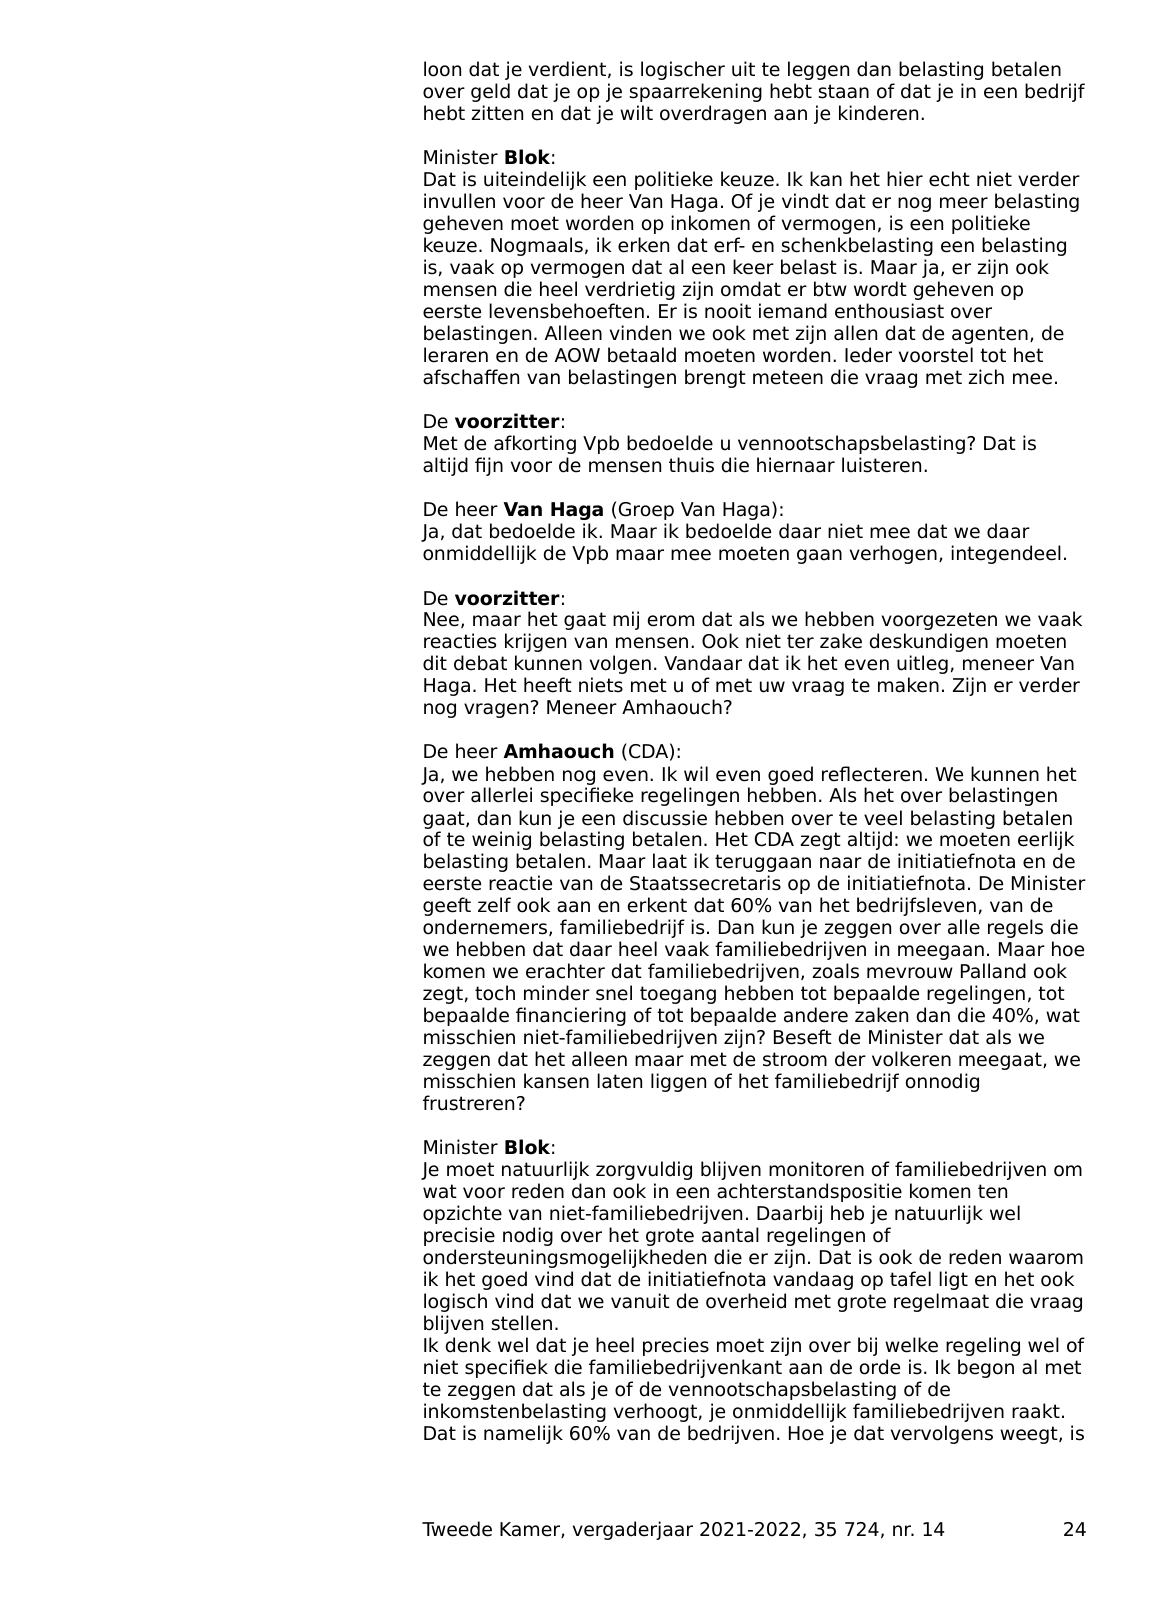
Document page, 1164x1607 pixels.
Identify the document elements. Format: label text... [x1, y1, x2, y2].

text De heer Van Haga (Groep Van Haga): [422, 499, 1087, 521]
text De heer Amhaouch (CDA): [422, 741, 1087, 763]
text Minister Blok: [422, 1137, 1087, 1159]
text Nee, maar het gaat mij erom dat als we hebben voorgezeten we vaak reacties krijgen van mensen. Ook niet ter zake deskundigen moeten dit debat kunnen volgen. Vandaar dat ik het even uitleg, meneer Van Haga. Het heeft niets met u of met uw vraag te maken. Zijn er verder nog vragen? Meneer Amhaouch? [422, 609, 1087, 719]
text Je moet natuurlijk zorgvuldig blijven monitoren of familiebedrijven om wat voor reden dan ook in een achterstandspositie komen ten opzichte van niet-familiebedrijven. Daarbij heb je natuurlijk wel precisie nodig over het grote aantal regelingen of ondersteuningsmogelijkheden die er zijn. Dat is ook de reden waarom ik het goed vind dat de initiatiefnota vandaag op tafel ligt en het ook logisch vind dat we vanuit de overheid met grote regelmaat die vraag blijven stellen. [422, 1159, 1087, 1335]
text Dat is uiteindelijk een politieke keuze. Ik kan het hier echt niet verder invullen voor de heer Van Haga. Of je vindt dat er nog meer belasting geheven moet worden op inkomen of vermogen, is een politieke keuze. Nogmaals, ik erken dat erf- en schenkbelasting een belasting is, vaak op vermogen dat al een keer belast is. Maar ja, er zijn ook mensen die heel verdrietig zijn omdat er btw wordt geheven op eerste levensbehoeften. Er is nooit iemand enthousiast over belastingen. Alleen vinden we ook met zijn allen dat de agenten, de leraren en de AOW betaald moeten worden. Ieder voorstel tot het afschaffen van belastingen brengt meteen die vraag met zich mee. [422, 169, 1087, 389]
text loon dat je verdient, is logischer uit te leggen dan belasting betalen over geld dat je op je spaarrekening hebt staan of dat je in een bedrijf hebt zitten en dat je wilt overdragen aan je kinderen. [422, 59, 1087, 125]
text Met de afkorting Vpb bedoelde u vennootschapsbelasting? Dat is altijd fijn voor de mensen thuis die hiernaar luisteren. [422, 433, 1087, 477]
text De voorzitter: [422, 587, 1087, 609]
text Minister Blok: [422, 147, 1087, 169]
text De voorzitter: [422, 411, 1087, 433]
text Ja, dat bedoelde ik. Maar ik bedoelde daar niet mee dat we daar onmiddellijk de Vpb maar mee moeten gaan verhogen, integendeel. [422, 521, 1087, 565]
text Ja, we hebben nog even. Ik wil even goed reflecteren. We kunnen het over allerlei specifieke regelingen hebben. Als het over belastingen gaat, dan kun je een discussie hebben over te veel belasting betalen of te weinig belasting betalen. Het CDA zegt altijd: we moeten eerlijk belasting betalen. Maar laat ik teruggaan naar de initiatiefnota en de eerste reactie van de Staatssecretaris op de initiatiefnota. De Minister geeft zelf ook aan en erkent dat 60% van het bedrijfsleven, van de ondernemers, familiebedrijf is. Dan kun je zeggen over alle regels die we hebben dat daar heel vaak familiebedrijven in meegaan. Maar hoe komen we erachter dat familiebedrijven, zoals mevrouw Palland ook zegt, toch minder snel toegang hebben tot bepaalde regelingen, tot bepaalde financiering of tot bepaalde andere zaken dan die 40%, wat misschien niet-familiebedrijven zijn? Beseft de Minister dat als we zeggen dat het alleen maar met de stroom der volkeren meegaat, we misschien kansen laten liggen of het familiebedrijf onnodig frustreren? [422, 763, 1087, 1115]
text Ik denk wel dat je heel precies moet zijn over bij welke regeling wel of niet specifiek die familiebedrijvenkant aan de orde is. Ik begon al met te zeggen dat als je of de vennootschapsbelasting of de inkomstenbelasting verhoogt, je onmiddellijk familiebedrijven raakt. Dat is namelijk 60% van de bedrijven. Hoe je dat vervolgens weegt, is [422, 1335, 1087, 1445]
